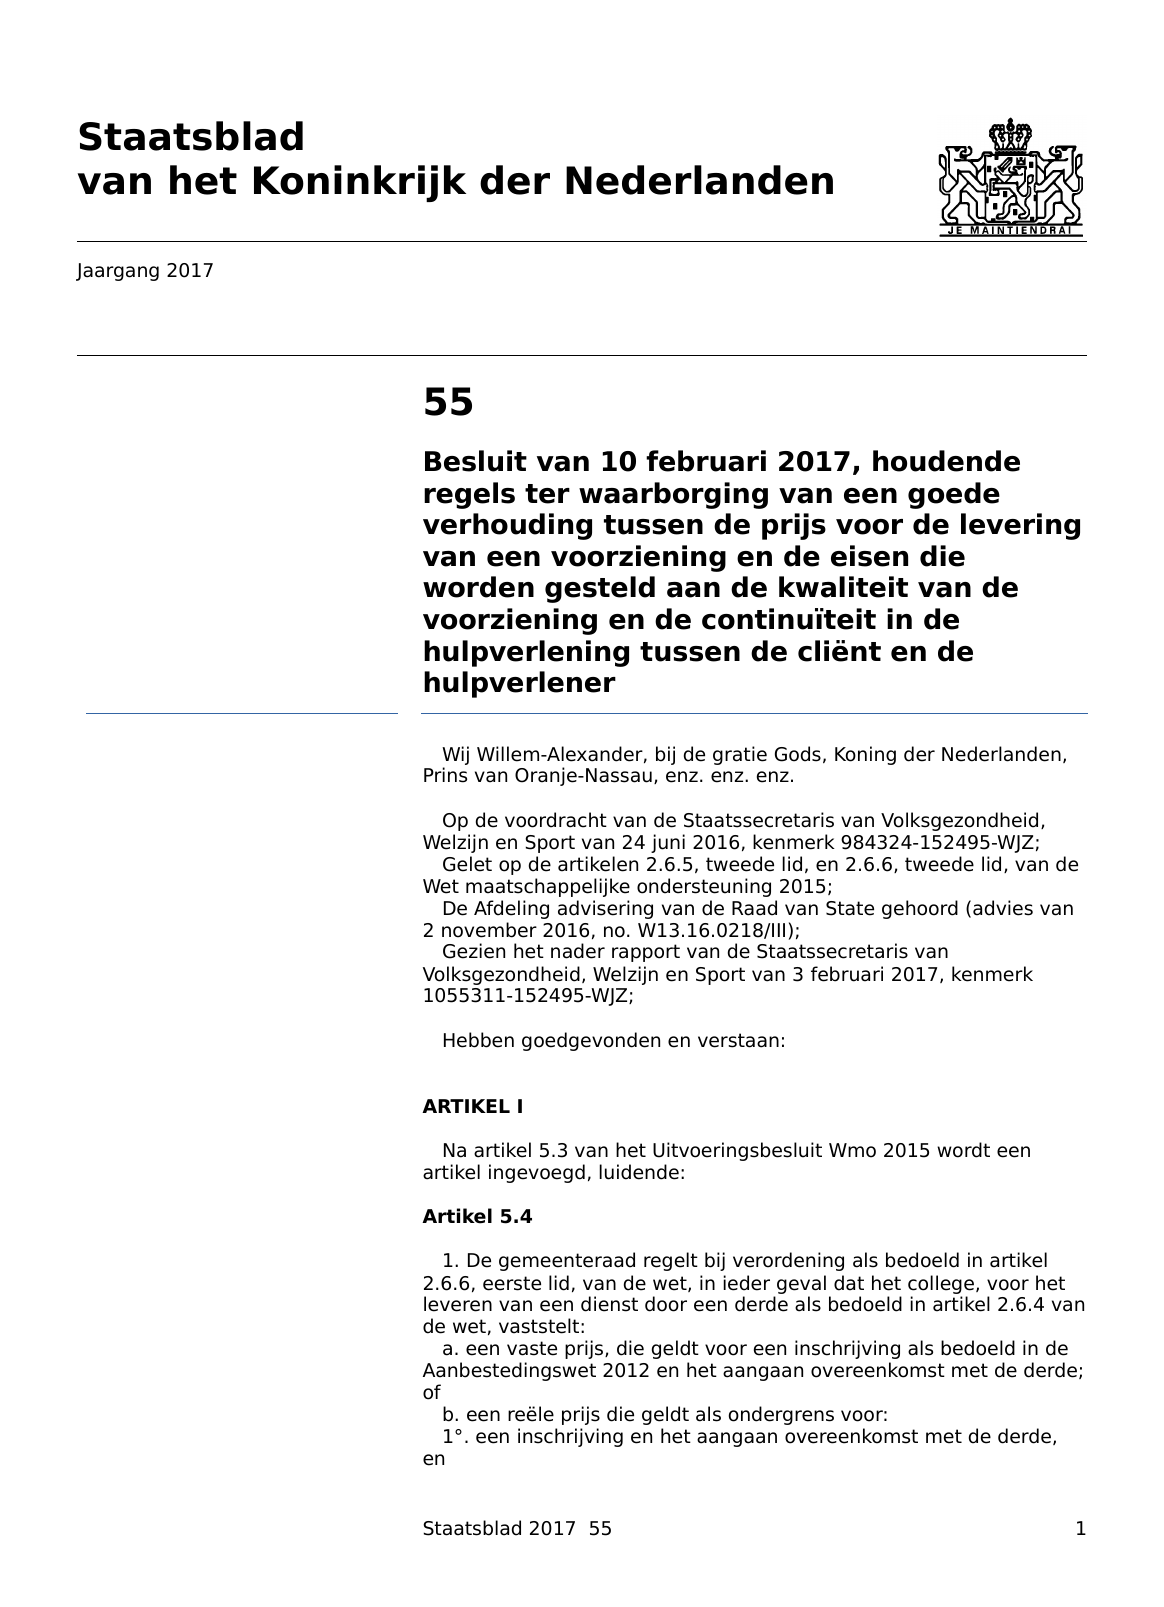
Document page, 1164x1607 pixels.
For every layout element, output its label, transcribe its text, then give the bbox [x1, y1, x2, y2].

text Hebben goedgevonden en verstaan: [422, 1029, 1087, 1052]
table_header Staatsblad van het Koninkrijk der Nederlanden [77, 100, 886, 241]
table_cell Jaargang 2017 [77, 242, 1087, 355]
text Gezien het nader rapport van de Staatssecretaris van Volksgezondheid, Welzijn en Sport van 3 februari 2017, kenmerk 1055311-152495-WJZ; [422, 941, 1087, 1007]
text Gelet op de artikelen 2.6.5, tweede lid, en 2.6.6, tweede lid, van de Wet maatschappelijke ondersteuning 2015; [422, 853, 1087, 897]
subtitle ARTIKEL I [422, 1096, 1087, 1118]
subtitle 55 [422, 381, 1087, 424]
text 1°. een inschrijving en het aangaan overeenkomst met de derde, en [422, 1426, 1087, 1470]
text Op de voordracht van de Staatssecretaris van Volksgezondheid, Welzijn en Sport van 24 juni 2016, kenmerk 984324-152495-WJZ; [422, 809, 1087, 853]
text Wij Willem-Alexander, bij de gratie Gods, Koning der Nederlanden, Prins van Oranje-Nassau, enz. enz. enz. [422, 743, 1087, 787]
text Na artikel 5.3 van het Uitvoeringsbesluit Wmo 2015 wordt een artikel ingevoegd, luidende: [422, 1140, 1087, 1184]
picture [936, 115, 1087, 240]
text 1. De gemeenteraad regelt bij verordening als bedoeld in artikel 2.6.6, eerste lid, van de wet, in ieder geval dat het college, voor het leveren van een dienst door een derde als bedoeld in artikel 2.6.4 van de wet, vaststelt: [422, 1250, 1087, 1338]
text De Afdeling advisering van de Raad van State gehoord (advies van 2 november 2016, no. W13.16.0218/III); [422, 897, 1087, 941]
table_header [886, 100, 1087, 241]
text Besluit van 10 februari 2017, houdende regels ter waarborging van een goede verhouding tussen de prijs voor de levering van een voorziening en de eisen die worden gesteld aan de kwaliteit van de voorziening en de continuïteit in de hulpverlening tussen de cliënt en de hulpverlener [422, 447, 1087, 699]
text b. een reële prijs die geldt als ondergrens voor: [422, 1404, 1087, 1426]
subtitle Artikel 5.4 [422, 1206, 1087, 1228]
text a. een vaste prijs, die geldt voor een inschrijving als bedoeld in de Aanbestedingswet 2012 en het aangaan overeenkomst met de derde; of [422, 1338, 1087, 1404]
